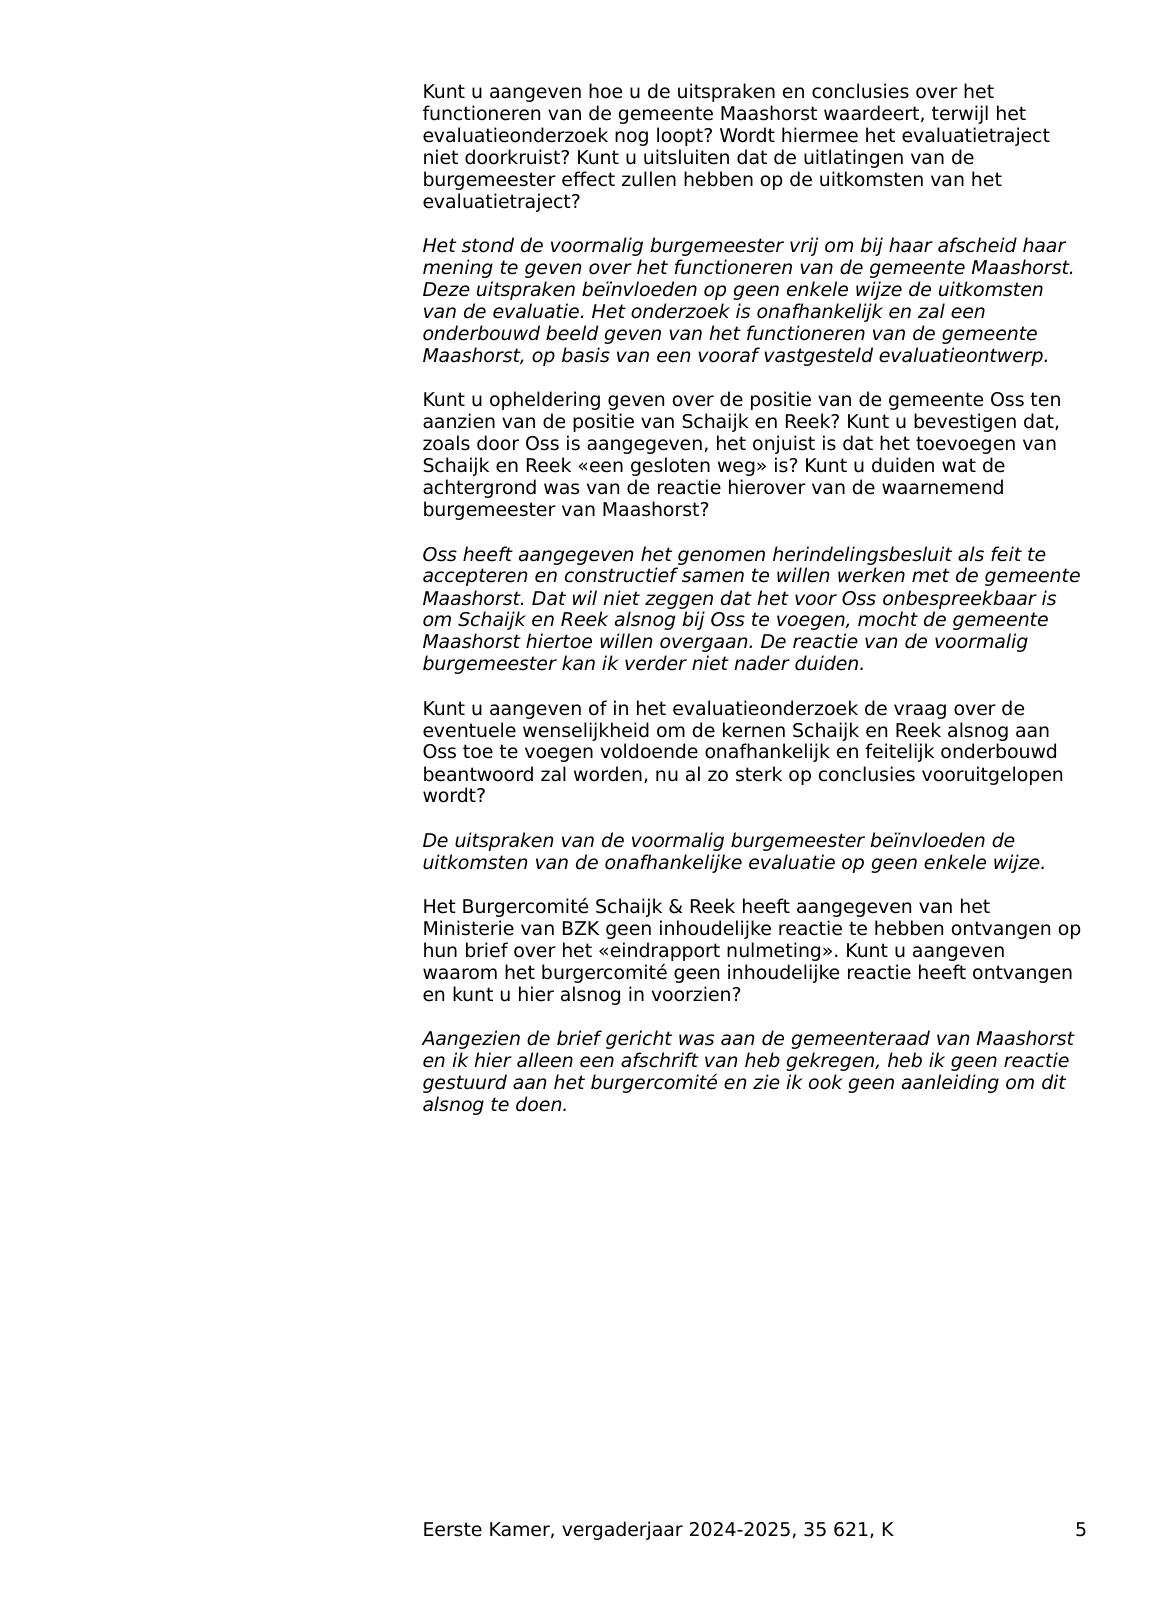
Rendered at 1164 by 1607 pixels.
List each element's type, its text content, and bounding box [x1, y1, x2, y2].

text De uitspraken van de voormalig burgemeester beïnvloeden de uitkomsten van de onafhankelijke evaluatie op geen enkele wijze. [422, 829, 1087, 873]
text Kunt u opheldering geven over de positie van de gemeente Oss ten aanzien van de positie van Schaijk en Reek? Kunt u bevestigen dat, zoals door Oss is aangegeven, het onjuist is dat het toevoegen van Schaijk en Reek «een gesloten weg» is? Kunt u duiden wat de achtergrond was van de reactie hierover van de waarnemend burgemeester van Maashorst? [422, 389, 1087, 521]
text Kunt u aangeven hoe u de uitspraken en conclusies over het functioneren van de gemeente Maashorst waardeert, terwijl het evaluatieonderzoek nog loopt? Wordt hiermee het evaluatietraject niet doorkruist? Kunt u uitsluiten dat de uitlatingen van de burgemeester effect zullen hebben op de uitkomsten van het evaluatietraject? [422, 81, 1087, 213]
text Aangezien de brief gericht was aan de gemeenteraad van Maashorst en ik hier alleen een afschrift van heb gekregen, heb ik geen reactie gestuurd aan het burgercomité en zie ik ook geen aanleiding om dit alsnog te doen. [422, 1028, 1087, 1116]
text Kunt u aangeven of in het evaluatieonderzoek de vraag over de eventuele wenselijkheid om de kernen Schaijk en Reek alsnog aan Oss toe te voegen voldoende onafhankelijk en feitelijk onderbouwd beantwoord zal worden, nu al zo sterk op conclusies vooruitgelopen wordt? [422, 697, 1087, 807]
text Oss heeft aangegeven het genomen herindelingsbesluit als feit te accepteren en constructief samen te willen werken met de gemeente Maashorst. Dat wil niet zeggen dat het voor Oss onbespreekbaar is om Schaijk en Reek alsnog bij Oss te voegen, mocht de gemeente Maashorst hiertoe willen overgaan. De reactie van de voormalig burgemeester kan ik verder niet nader duiden. [422, 543, 1087, 675]
text Het stond de voormalig burgemeester vrij om bij haar afscheid haar mening te geven over het functioneren van de gemeente Maashorst. Deze uitspraken beïnvloeden op geen enkele wijze de uitkomsten van de evaluatie. Het onderzoek is onafhankelijk en zal een onderbouwd beeld geven van het functioneren van de gemeente Maashorst, op basis van een vooraf vastgesteld evaluatieontwerp. [422, 235, 1087, 367]
text Het Burgercomité Schaijk & Reek heeft aangegeven van het Ministerie van BZK geen inhoudelijke reactie te hebben ontvangen op hun brief over het «eindrapport nulmeting». Kunt u aangeven waarom het burgercomité geen inhoudelijke reactie heeft ontvangen en kunt u hier alsnog in voorzien? [422, 896, 1087, 1006]
